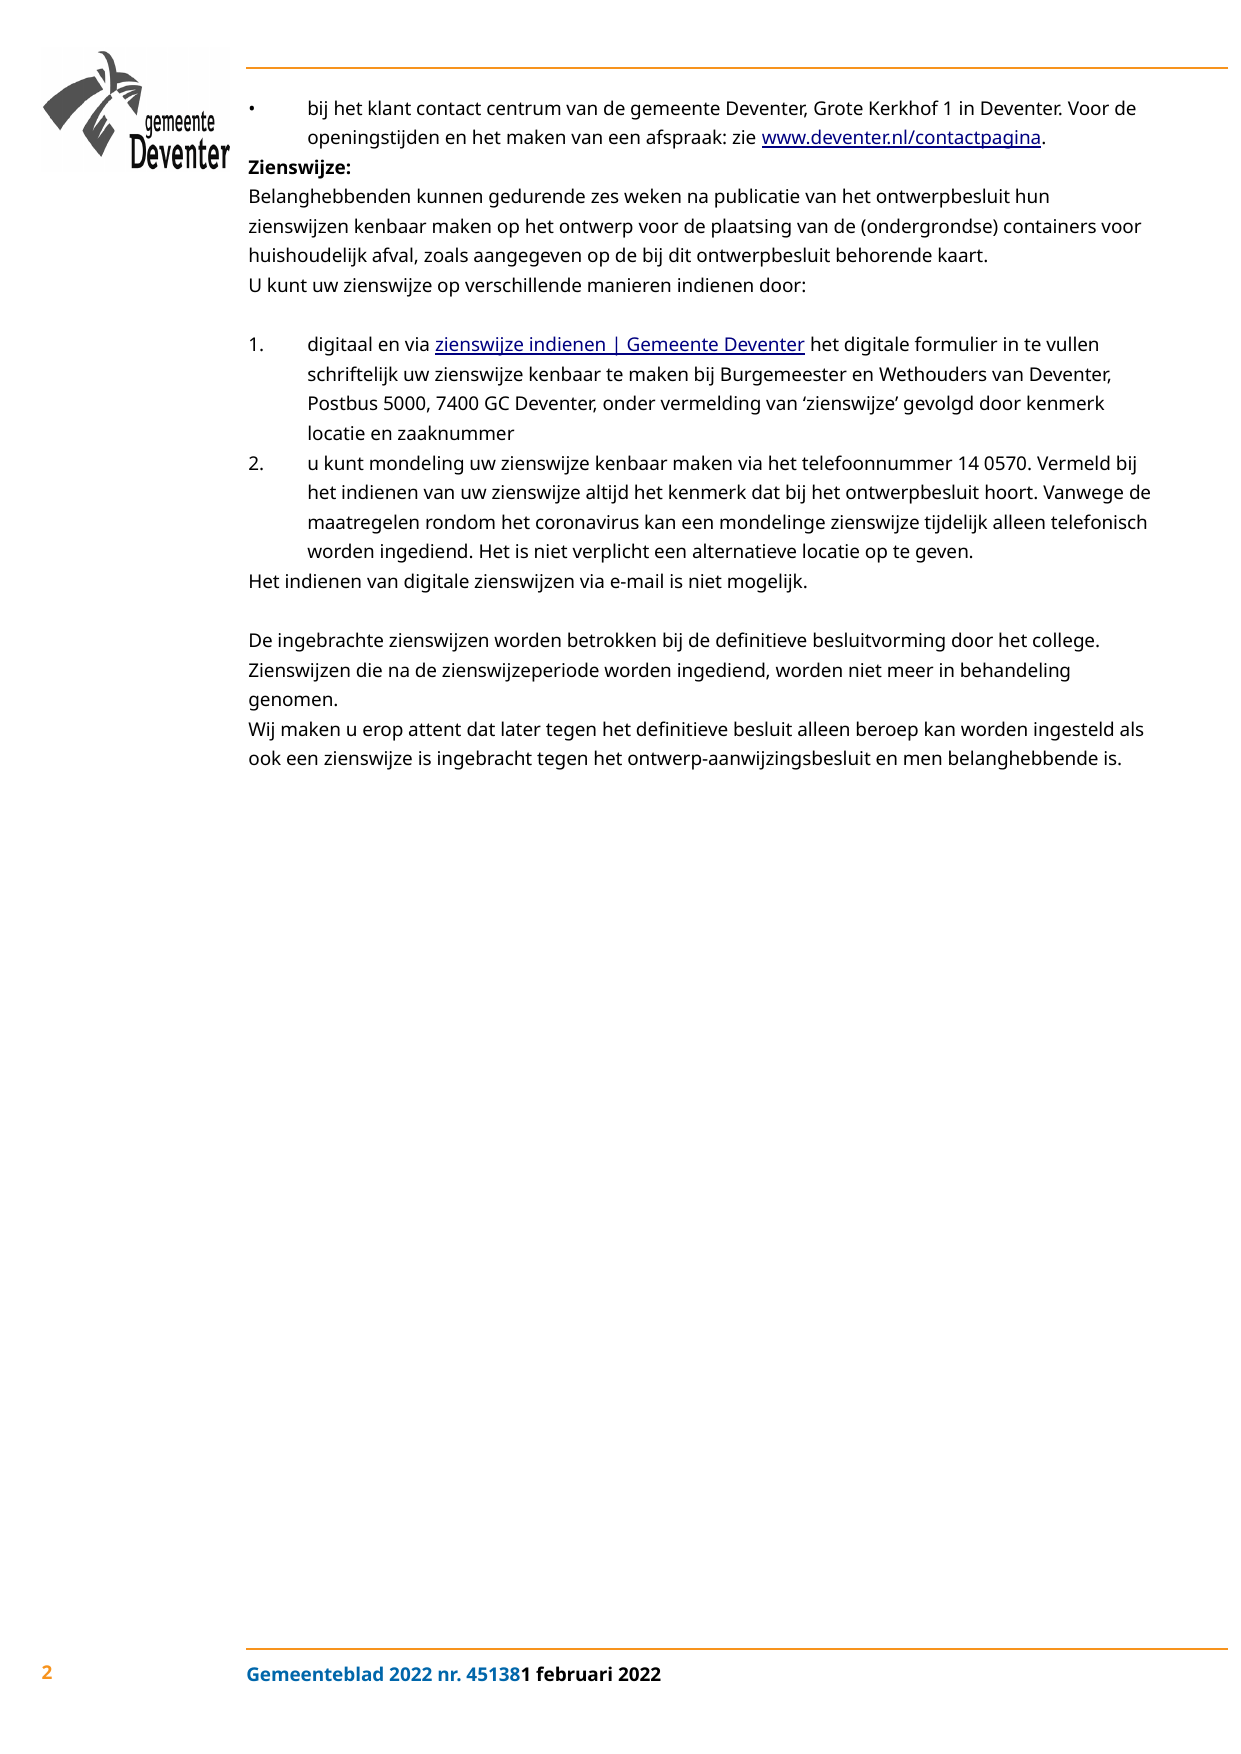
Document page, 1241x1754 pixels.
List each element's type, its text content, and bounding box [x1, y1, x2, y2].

text U kunt uw zienswijze op verschillende manieren indienen door: [248, 272, 1152, 298]
text Wij maken u erop attent dat later tegen het definitieve besluit alleen beroep kan worden ingesteld als ook een zienswijze is ingebracht tegen het ontwerp-aanwijzingsbesluit en men belanghebbende is. [248, 716, 1152, 771]
text Belanghebbenden kunnen gedurende zes weken na publicatie van het ontwerpbesluit hun zienswijzen kenbaar maken op het ontwerp voor de plaatsing van de (ondergrondse) containers voor huishoudelijk afval, zoals aangegeven op de bij dit ontwerpbesluit behorende kaart. [248, 183, 1152, 268]
text Het indienen van digitale zienswijzen via e-mail is niet mogelijk. [248, 568, 1152, 594]
list digitaal en via zienswijze indienen | Gemeente Deventer het digitale formulier in te vullen schriftelijk uw zienswijze kenbaar te maken bij Burgemeester en Wethouders van Deventer, Postbus 5000, 7400 GC Deventer, onder vermelding van ‘zienswijze’ gevolgd door kenmerk locatie en zaaknummer [248, 331, 1152, 446]
text De ingebrachte zienswijzen worden betrokken bij de definitieve besluitvorming door het college. [248, 627, 1152, 653]
picture [41, 47, 231, 172]
list u kunt mondeling uw zienswijze kenbaar maken via het telefoonnummer 14 0570. Vermeld bij het indienen van uw zienswijze altijd het kenmerk dat bij het ontwerpbesluit hoort. Vanwege de maatregelen rondom het coronavirus kan een mondelinge zienswijze tijdelijk alleen telefonisch worden ingediend. Het is niet verplicht een alternatieve locatie op te geven. [248, 450, 1152, 564]
text Zienswijzen die na de zienswijzeperiode worden ingediend, worden niet meer in behandeling genomen. [248, 657, 1152, 712]
list bij het klant contact centrum van de gemeente Deventer, Grote Kerkhof 1 in Deventer. Voor de openingstijden en het maken van een afspraak: zie www.deventer.nl/contactpagina. [248, 95, 1152, 150]
text Zienswijze: [248, 154, 1152, 180]
